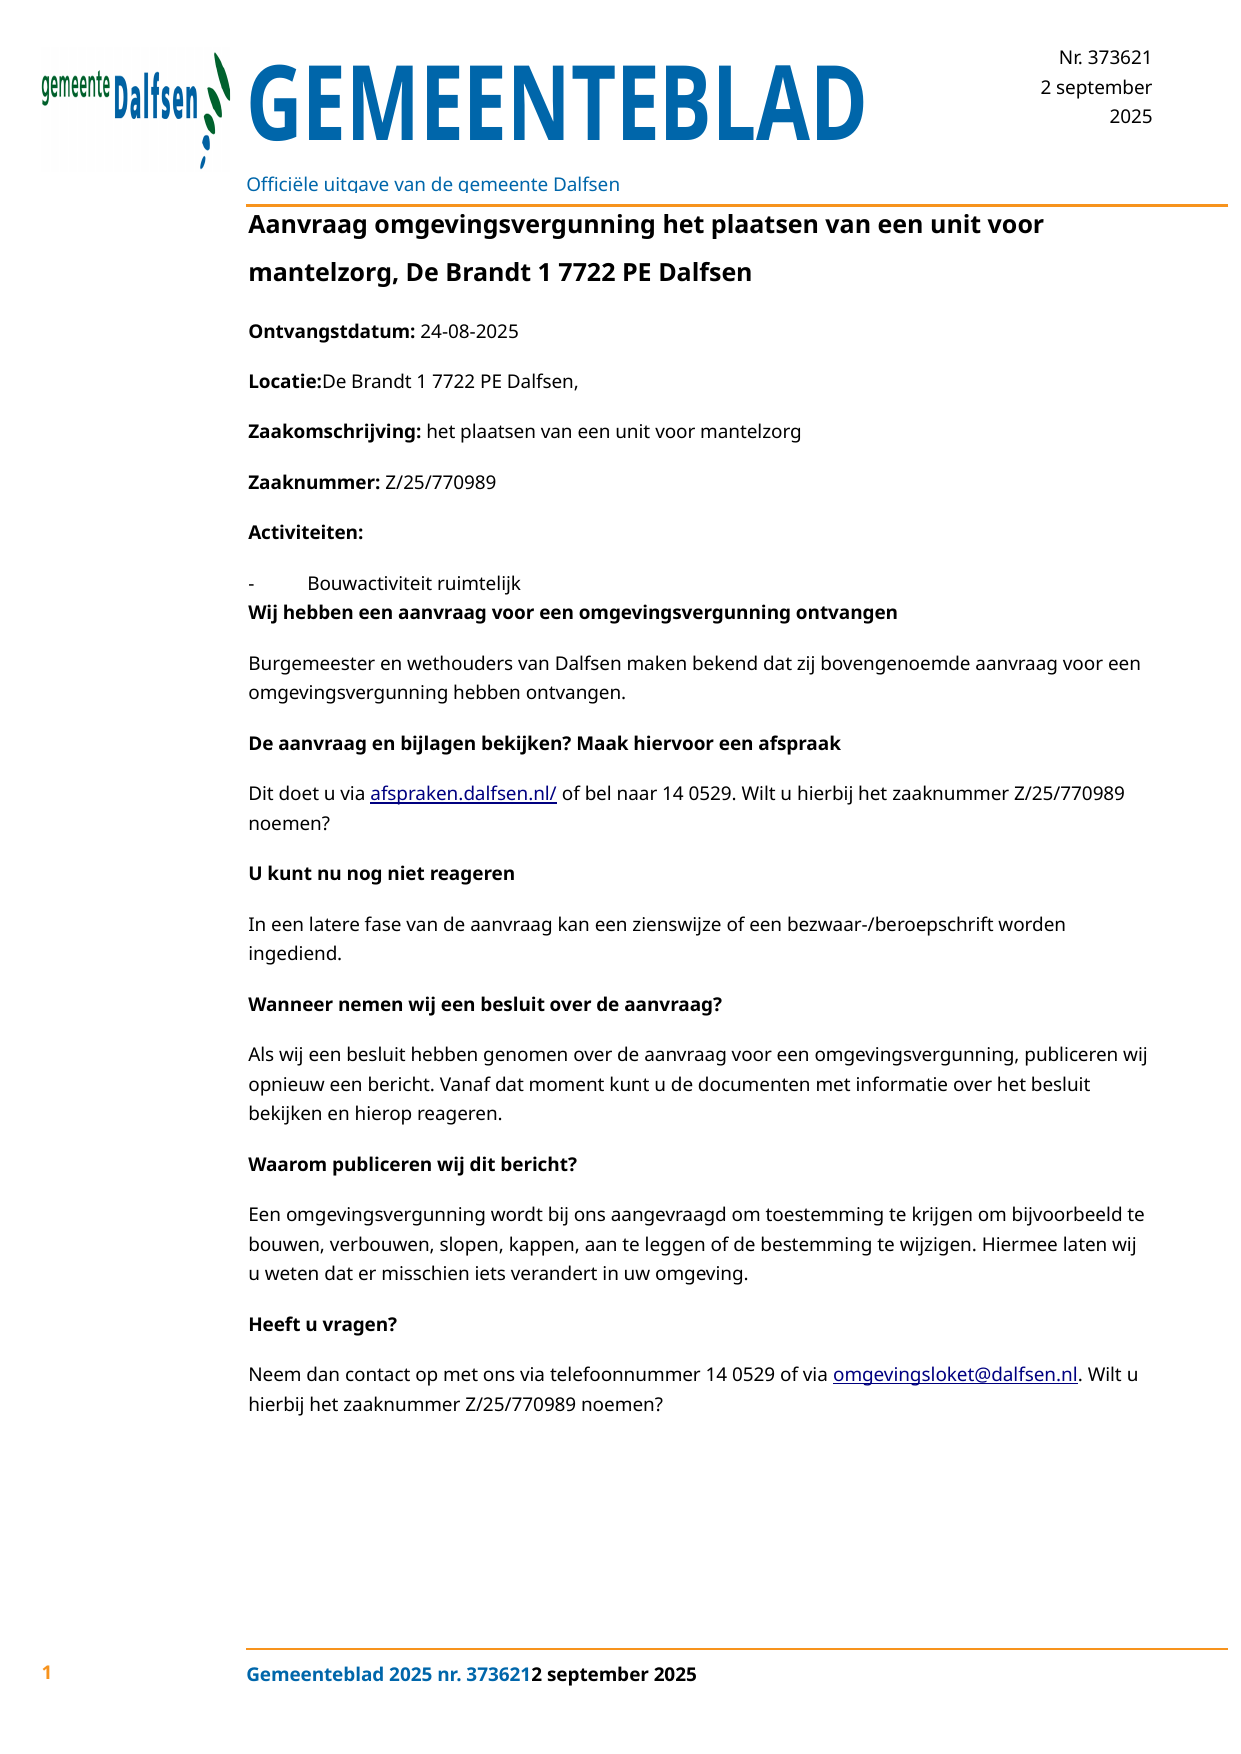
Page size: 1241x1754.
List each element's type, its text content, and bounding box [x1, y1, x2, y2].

text Wij hebben een aanvraag voor een omgevingsvergunning ontvangen [248, 599, 1152, 625]
text Waarom publiceren wij dit bericht? [248, 1151, 1152, 1177]
text Zaakomschrijving: het plaatsen van een unit voor mantelzorg [248, 419, 1152, 444]
text U kunt nu nog niet reageren [248, 860, 1152, 886]
text Ontvangstdatum: 24-08-2025 [248, 318, 1152, 344]
list Bouwactiviteit ruimtelijk [248, 570, 1152, 596]
text De aanvraag en bijlagen bekijken? Maak hiervoor een afspraak [248, 730, 1152, 756]
text In een latere fase van de aanvraag kan een zienswijze of een bezwaar-/beroepschrift worden ingediend. [248, 911, 1152, 966]
text Zaaknummer: Z/25/770989 [248, 469, 1152, 495]
picture [41, 47, 231, 172]
text Burgemeester en wethouders van Dalfsen maken bekend dat zij bovengenoemde aanvraag voor een omgevingsvergunning hebben ontvangen. [248, 650, 1152, 705]
text Heeft u vragen? [248, 1311, 1152, 1337]
text Wanneer nemen wij een besluit over de aanvraag? [248, 991, 1152, 1017]
text Een omgevingsvergunning wordt bij ons aangevraagd om toestemming te krijgen om bijvoorbeeld te bouwen, verbouwen, slopen, kappen, aan te leggen of de bestemming te wijzigen. Hiermee laten wij u weten dat er misschien iets verandert in uw omgeving. [248, 1201, 1152, 1286]
text Dit doet u via afspraken.dalfsen.nl/ of bel naar 14 0529. Wilt u hierbij het zaaknummer Z/25/770989 noemen? [248, 780, 1152, 836]
text Als wij een besluit hebben genomen over de aanvraag voor een omgevingsvergunning, publiceren wij opnieuw een bericht. Vanaf dat moment kunt u de documenten met informatie over het besluit bekijken en hierop reageren. [248, 1041, 1152, 1126]
text Aanvraag omgevingsvergunning het plaatsen van een unit voor mantelzorg, De Brandt 1 7722 PE Dalfsen [248, 207, 1152, 288]
text Activiteiten: [248, 519, 1152, 545]
text Locatie:De Brandt 1 7722 PE Dalfsen, [248, 368, 1152, 394]
text Neem dan contact op met ons via telefoonnummer 14 0529 of via omgevingsloket@dalfsen.nl. Wilt u hierbij het zaaknummer Z/25/770989 noemen? [248, 1361, 1152, 1417]
